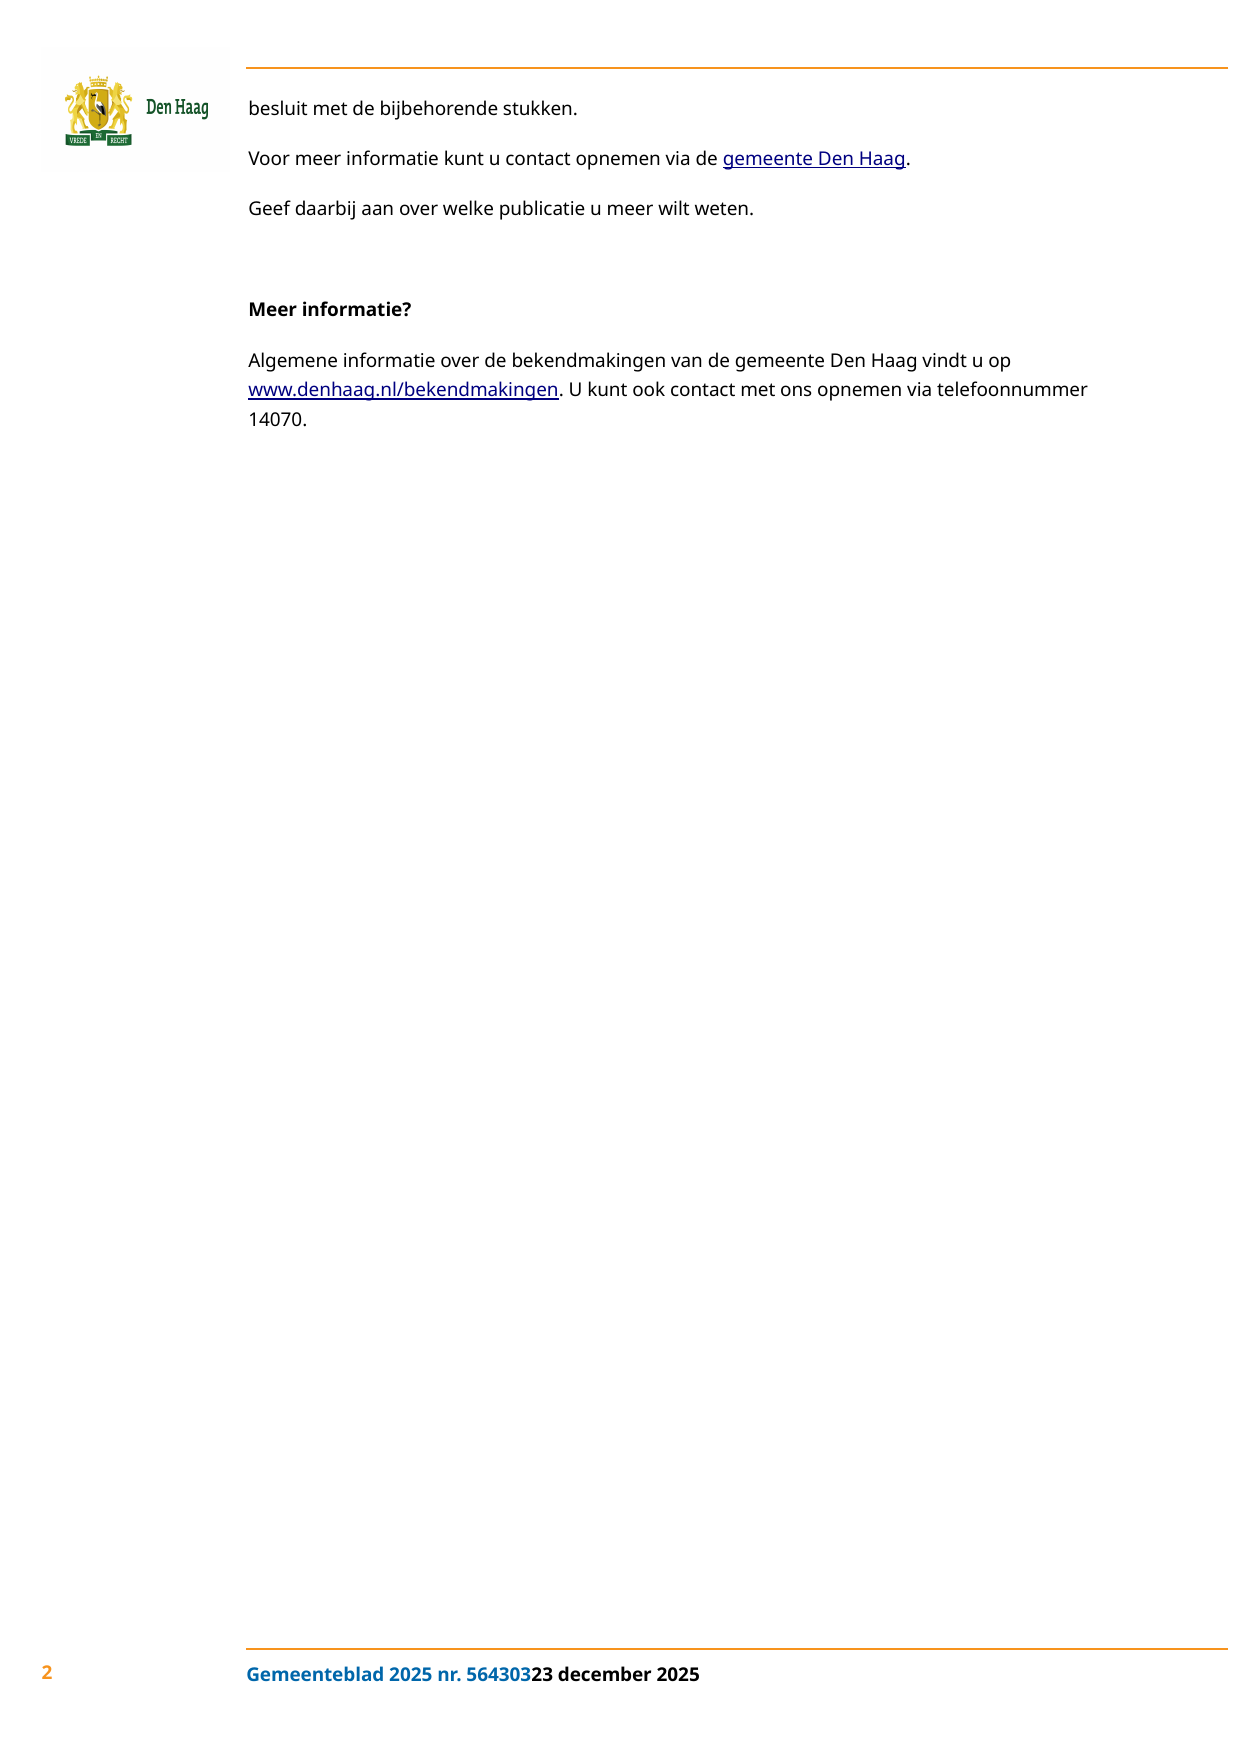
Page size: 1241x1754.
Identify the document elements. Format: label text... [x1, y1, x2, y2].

text besluit met de bijbehorende stukken. [248, 95, 1152, 121]
picture [41, 47, 231, 172]
text Geef daarbij aan over welke publicatie u meer wilt weten. [248, 196, 1152, 221]
text Voor meer informatie kunt u contact opnemen via de gemeente Den Haag. [248, 145, 1152, 171]
text Meer informatie? [248, 296, 1152, 322]
text Algemene informatie over de bekendmakingen van de gemeente Den Haag vindt u op www.denhaag.nl/bekendmakingen. U kunt ook contact met ons opnemen via telefoonnummer 14070. [248, 347, 1152, 432]
